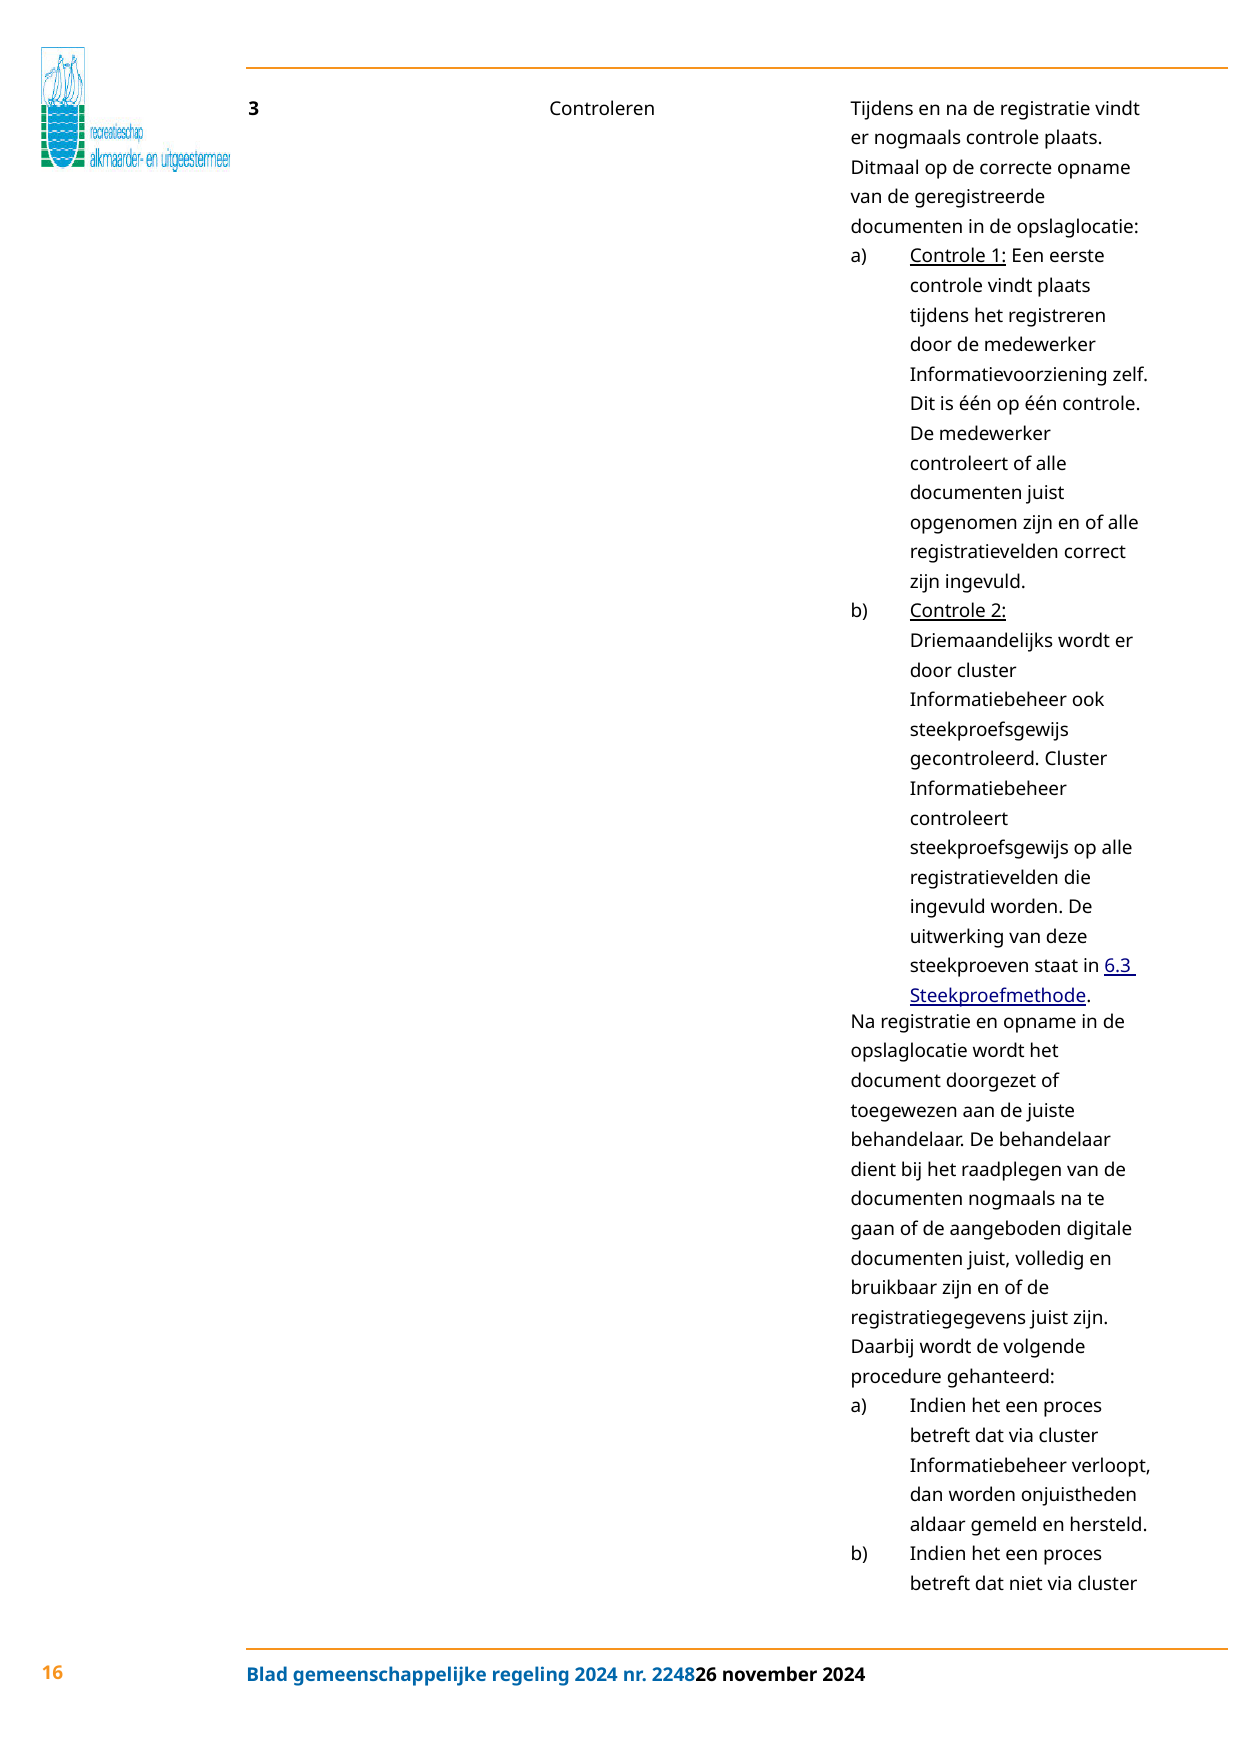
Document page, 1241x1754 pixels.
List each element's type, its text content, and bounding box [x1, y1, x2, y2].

table_cell [248, 1008, 549, 1596]
table_cell 3 [248, 95, 549, 1008]
table_cell Na registratie en opname in de opslaglocatie wordt het document doorgezet of toegewezen aan de juiste behandelaar. De behandelaar dient bij het raadplegen van de documenten nogmaals na te gaan of de aangeboden digitale documenten juist, volledig en bruikbaar zijn en of de registratiegegevens juist zijn. Daarbij wordt de volgende procedure gehanteerd: Indien het een proces betreft dat via cluster Informatiebeheer verloopt, dan worden onjuistheden aldaar gemeld en hersteld. Indien het een proces betreft dat niet via cluster [850, 1008, 1152, 1596]
table_cell [549, 1008, 850, 1596]
table_cell Tijdens en na de registratie vindt er nogmaals controle plaats. Ditmaal op de correcte opname van de geregistreerde documenten in de opslaglocatie: Controle 1: Een eerste controle vindt plaats tijdens het registreren door de medewerker Informatievoorziening zelf. Dit is één op één controle. De medewerker controleert of alle documenten juist opgenomen zijn en of alle registratievelden correct zijn ingevuld. Controle 2: Driemaandelijks wordt er door cluster Informatiebeheer ook steekproefsgewijs gecontroleerd. Cluster Informatiebeheer controleert steekproefsgewijs op alle registratievelden die ingevuld worden. De uitwerking van deze steekproeven staat in 6.3 Steekproefmethode. [850, 95, 1152, 1008]
table_cell Controleren [549, 95, 850, 1008]
picture [41, 47, 231, 172]
